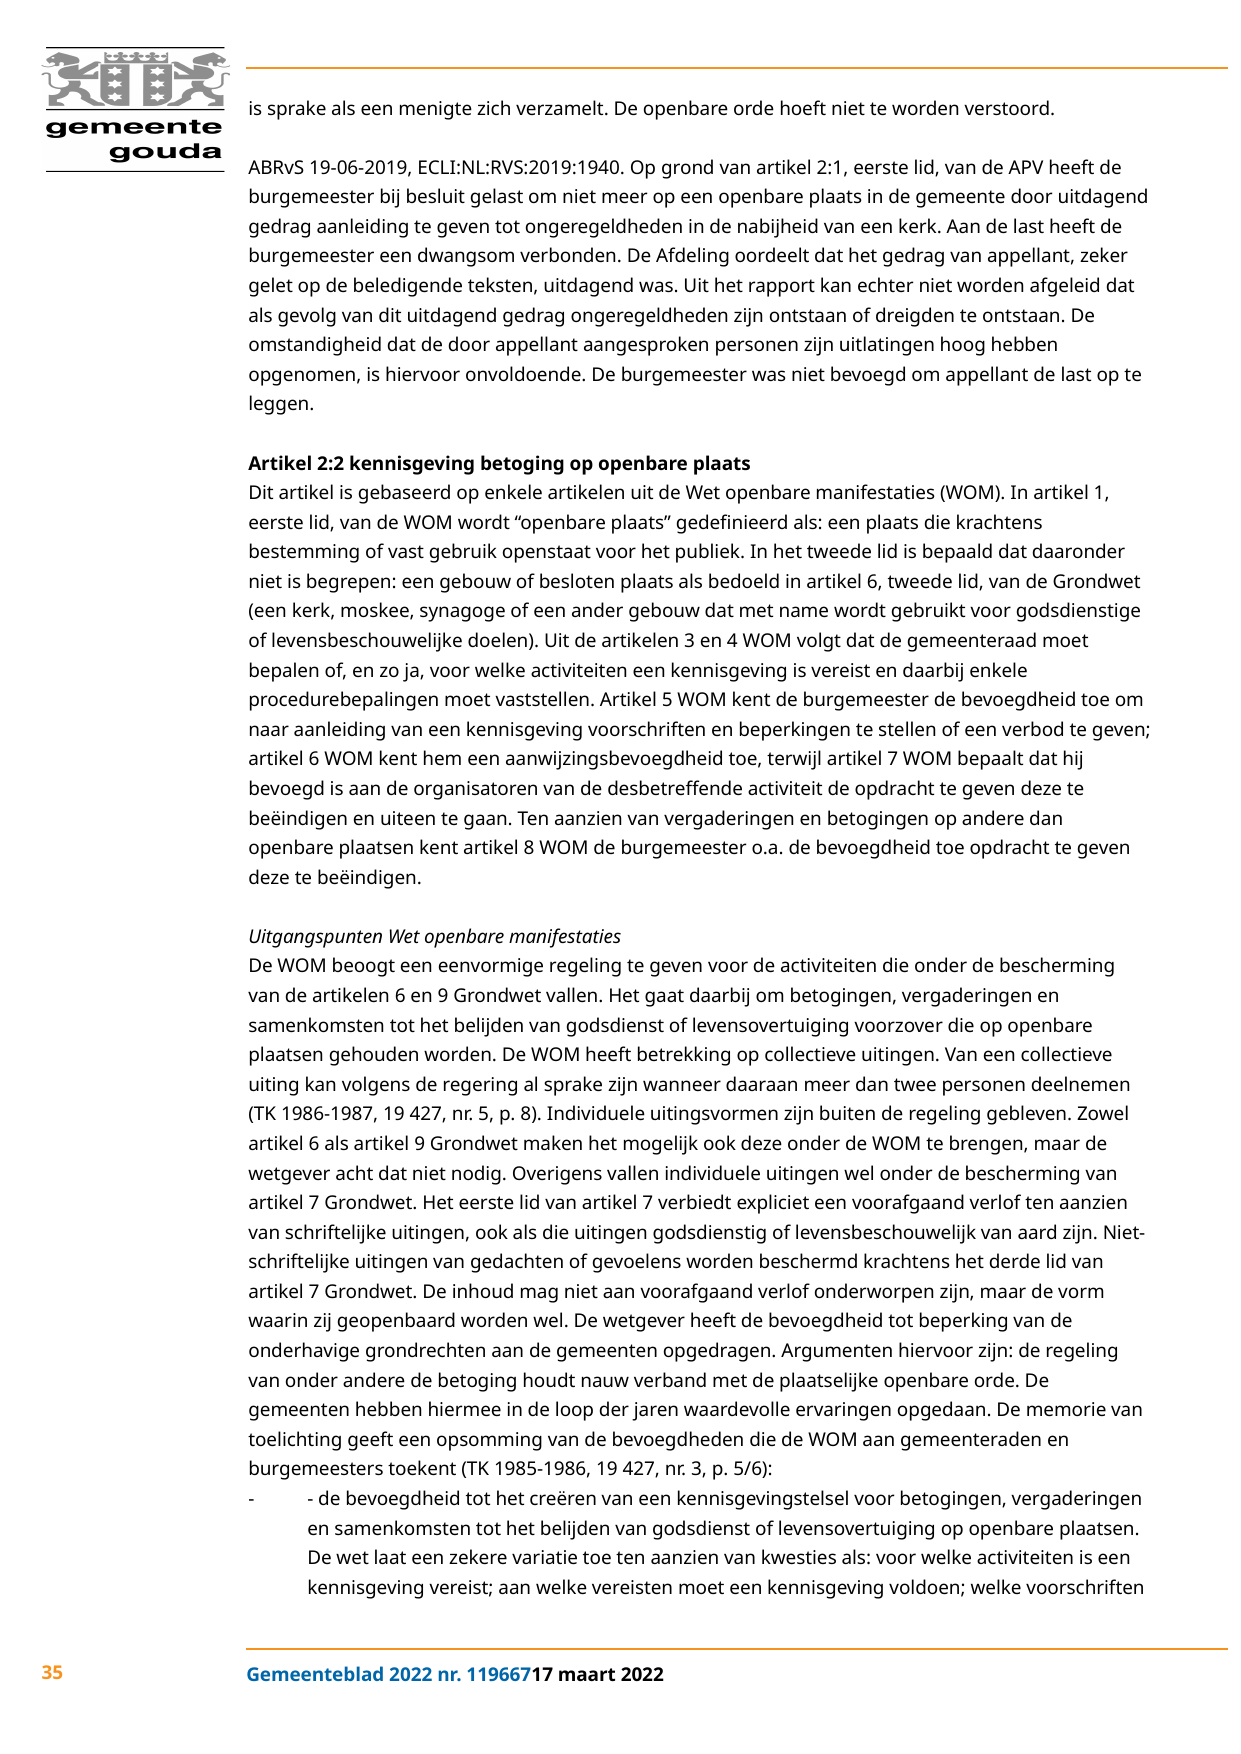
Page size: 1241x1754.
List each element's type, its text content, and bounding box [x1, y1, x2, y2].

text De WOM beoogt een eenvormige regeling te geven voor de activiteiten die onder de bescherming van de artikelen 6 en 9 Grondwet vallen. Het gaat daarbij om betogingen, vergaderingen en samenkomsten tot het belijden van godsdienst of levensovertuiging voorzover die op openbare plaatsen gehouden worden. De WOM heeft betrekking op collectieve uitingen. Van een collectieve uiting kan volgens de regering al sprake zijn wanneer daaraan meer dan twee personen deelnemen (TK 1986-1987, 19 427, nr. 5, p. 8). Individuele uitingsvormen zijn buiten de regeling gebleven. Zowel artikel 6 als artikel 9 Grondwet maken het mogelijk ook deze onder de WOM te brengen, maar de wetgever acht dat niet nodig. Overigens vallen individuele uitingen wel onder de bescherming van artikel 7 Grondwet. Het eerste lid van artikel 7 verbiedt expliciet een voorafgaand verlof ten aanzien van schriftelijke uitingen, ook als die uitingen godsdienstig of levensbeschouwelijk van aard zijn. Niet-schriftelijke uitingen van gedachten of gevoelens worden beschermd krachtens het derde lid van artikel 7 Grondwet. De inhoud mag niet aan voorafgaand verlof onderworpen zijn, maar de vorm waarin zij geopenbaard worden wel. De wetgever heeft de bevoegdheid tot beperking van de onderhavige grondrechten aan de gemeenten opgedragen. Argumenten hiervoor zijn: de regeling van onder andere de betoging houdt nauw verband met de plaatselijke openbare orde. De gemeenten hebben hiermee in de loop der jaren waardevolle ervaringen opgedaan. De memorie van toelichting geeft een opsomming van de bevoegdheden die de WOM aan gemeenteraden en burgemeesters toekent (TK 1985-1986, 19 427, nr. 3, p. 5/6): [248, 953, 1152, 1481]
list - de bevoegdheid tot het creëren van een kennisgevingstelsel voor betogingen, vergaderingen en samenkomsten tot het belijden van godsdienst of levensovertuiging op openbare plaatsen. De wet laat een zekere variatie toe ten aanzien van kwesties als: voor welke activiteiten is een kennisgeving vereist; aan welke vereisten moet een kennisgeving voldoen; welke voorschriften [248, 1485, 1152, 1600]
text Uitgangspunten Wet openbare manifestaties [248, 923, 1152, 949]
text Artikel 2:2 kennisgeving betoging op openbare plaats [248, 450, 1152, 476]
text ABRvS 19-06-2019, ECLI:NL:RVS:2019:1940. Op grond van artikel 2:1, eerste lid, van de APV heeft de burgemeester bij besluit gelast om niet meer op een openbare plaats in de gemeente door uitdagend gedrag aanleiding te geven tot ongeregeldheden in de nabijheid van een kerk. Aan de last heeft de burgemeester een dwangsom verbonden. De Afdeling oordeelt dat het gedrag van appellant, zeker gelet op de beledigende teksten, uitdagend was. Uit het rapport kan echter niet worden afgeleid dat als gevolg van dit uitdagend gedrag ongeregeldheden zijn ontstaan of dreigden te ontstaan. De omstandigheid dat de door appellant aangesproken personen zijn uitlatingen hoog hebben opgenomen, is hiervoor onvoldoende. De burgemeester was niet bevoegd om appellant de last op te leggen. [248, 154, 1152, 416]
text is sprake als een menigte zich verzamelt. De openbare orde hoeft niet te worden verstoord. [248, 95, 1152, 121]
picture [41, 47, 231, 172]
text Dit artikel is gebaseerd op enkele artikelen uit de Wet openbare manifestaties (WOM). In artikel 1, eerste lid, van de WOM wordt “openbare plaats” gedefinieerd als: een plaats die krachtens bestemming of vast gebruik openstaat voor het publiek. In het tweede lid is bepaald dat daaronder niet is begrepen: een gebouw of besloten plaats als bedoeld in artikel 6, tweede lid, van de Grondwet (een kerk, moskee, synagoge of een ander gebouw dat met name wordt gebruikt voor godsdienstige of levensbeschouwelijke doelen). Uit de artikelen 3 en 4 WOM volgt dat de gemeenteraad moet bepalen of, en zo ja, voor welke activiteiten een kennisgeving is vereist en daarbij enkele procedurebepalingen moet vaststellen. Artikel 5 WOM kent de burgemeester de bevoegdheid toe om naar aanleiding van een kennisgeving voorschriften en beperkingen te stellen of een verbod te geven; artikel 6 WOM kent hem een aanwijzingsbevoegdheid toe, terwijl artikel 7 WOM bepaalt dat hij bevoegd is aan de organisatoren van de desbetreffende activiteit de opdracht te geven deze te beëindigen en uiteen te gaan. Ten aanzien van vergaderingen en betogingen op andere dan openbare plaatsen kent artikel 8 WOM de burgemeester o.a. de bevoegdheid toe opdracht te geven deze te beëindigen. [248, 479, 1152, 890]
